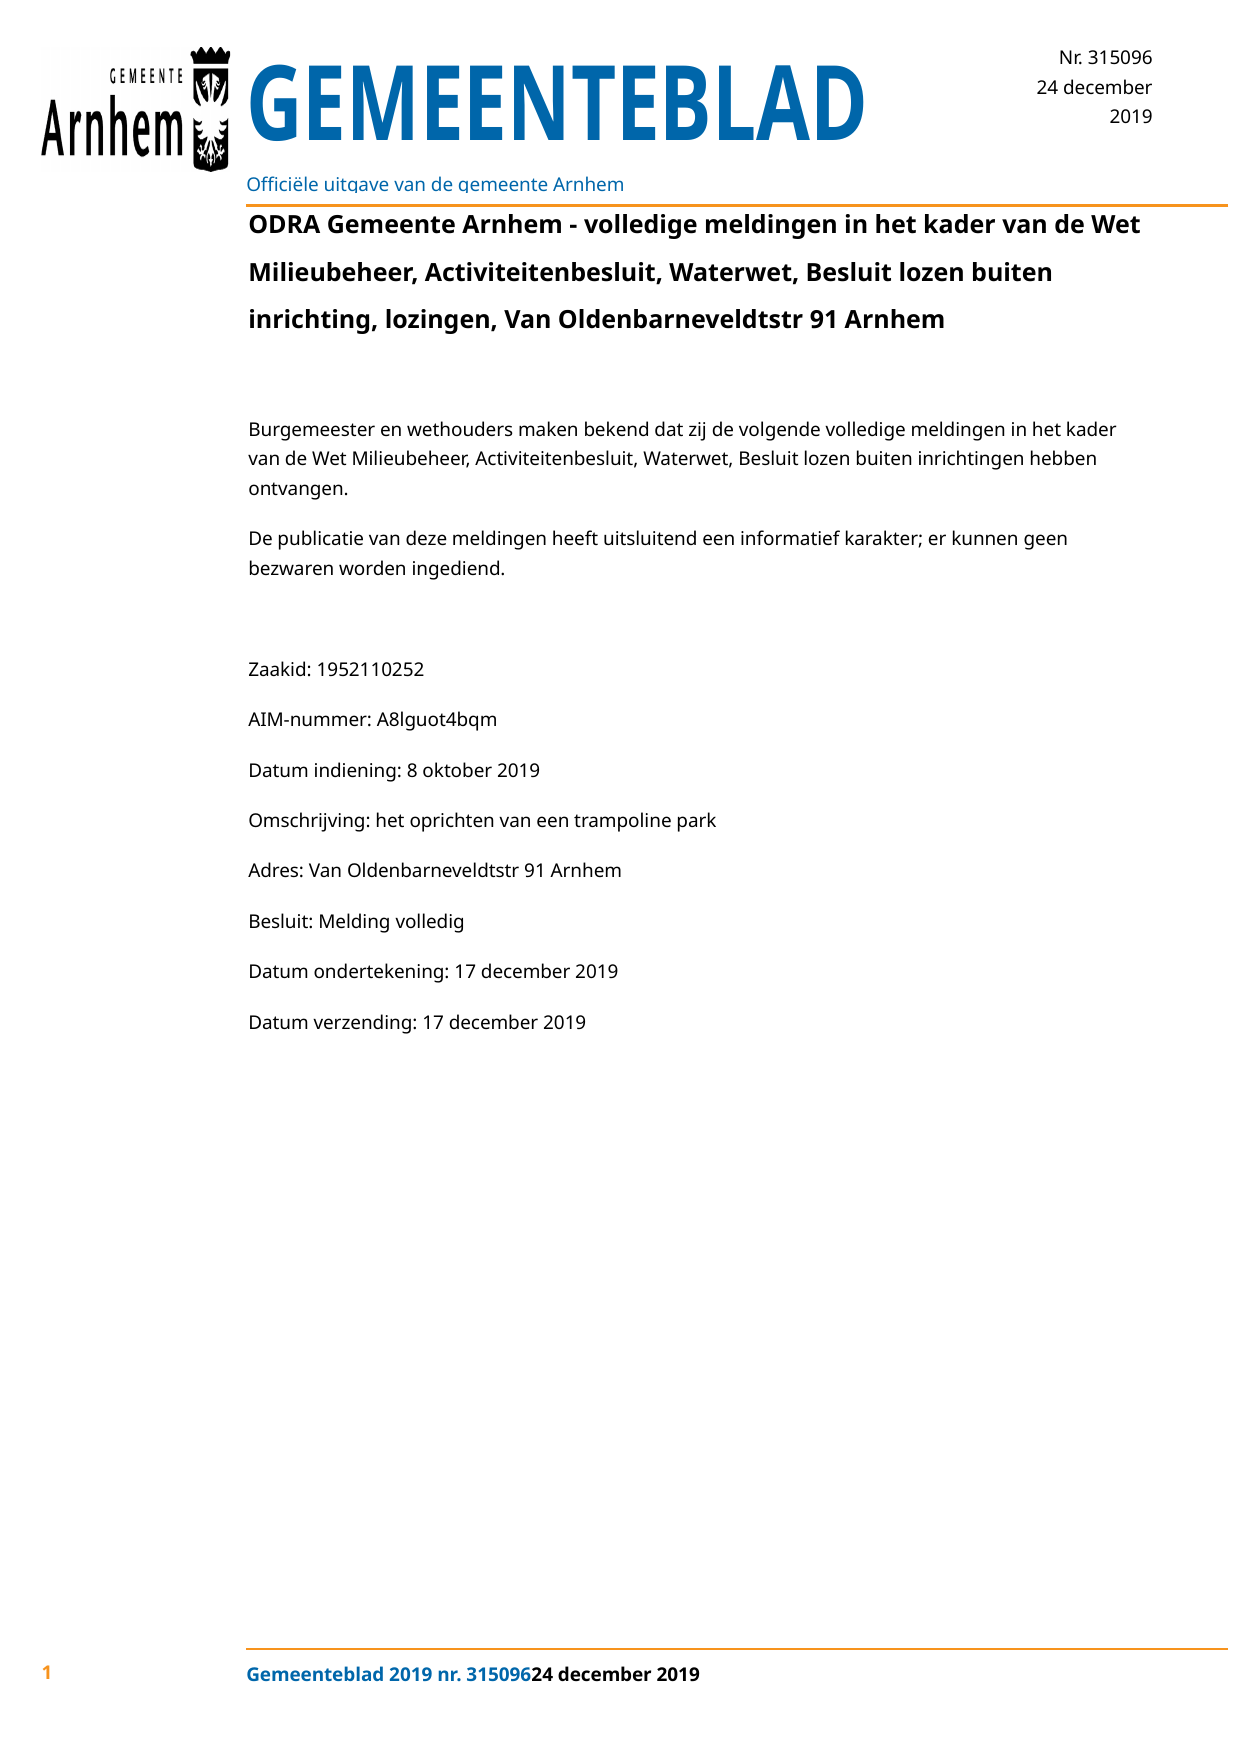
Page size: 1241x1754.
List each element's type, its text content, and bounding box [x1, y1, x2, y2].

text Adres: Van Oldenbarneveldtstr 91 Arnhem [248, 858, 1152, 883]
text Datum verzending: 17 december 2019 [248, 1009, 1152, 1034]
text Zaakid: 1952110252 [248, 656, 1152, 682]
text ODRA Gemeente Arnhem - volledige meldingen in het kader van de Wet Milieubeheer, Activiteitenbesluit, Waterwet, Besluit lozen buiten inrichting, lozingen, Van Oldenbarneveldtstr 91 Arnhem [248, 207, 1152, 336]
text Datum indiening: 8 oktober 2019 [248, 757, 1152, 782]
text Omschrijving: het oprichten van een trampoline park [248, 807, 1152, 833]
text Besluit: Melding volledig [248, 908, 1152, 934]
text Burgemeester en wethouders maken bekend dat zij de volgende volledige meldingen in het kader van de Wet Milieubeheer, Activiteitenbesluit, Waterwet, Besluit lozen buiten inrichtingen hebben ontvangen. [248, 416, 1152, 501]
text De publicatie van deze meldingen heeft uitsluitend een informatief karakter; er kunnen geen bezwaren worden ingediend. [248, 526, 1152, 581]
text AIM-nummer: A8lguot4bqm [248, 706, 1152, 732]
picture [41, 47, 231, 172]
text Datum ondertekening: 17 december 2019 [248, 958, 1152, 984]
